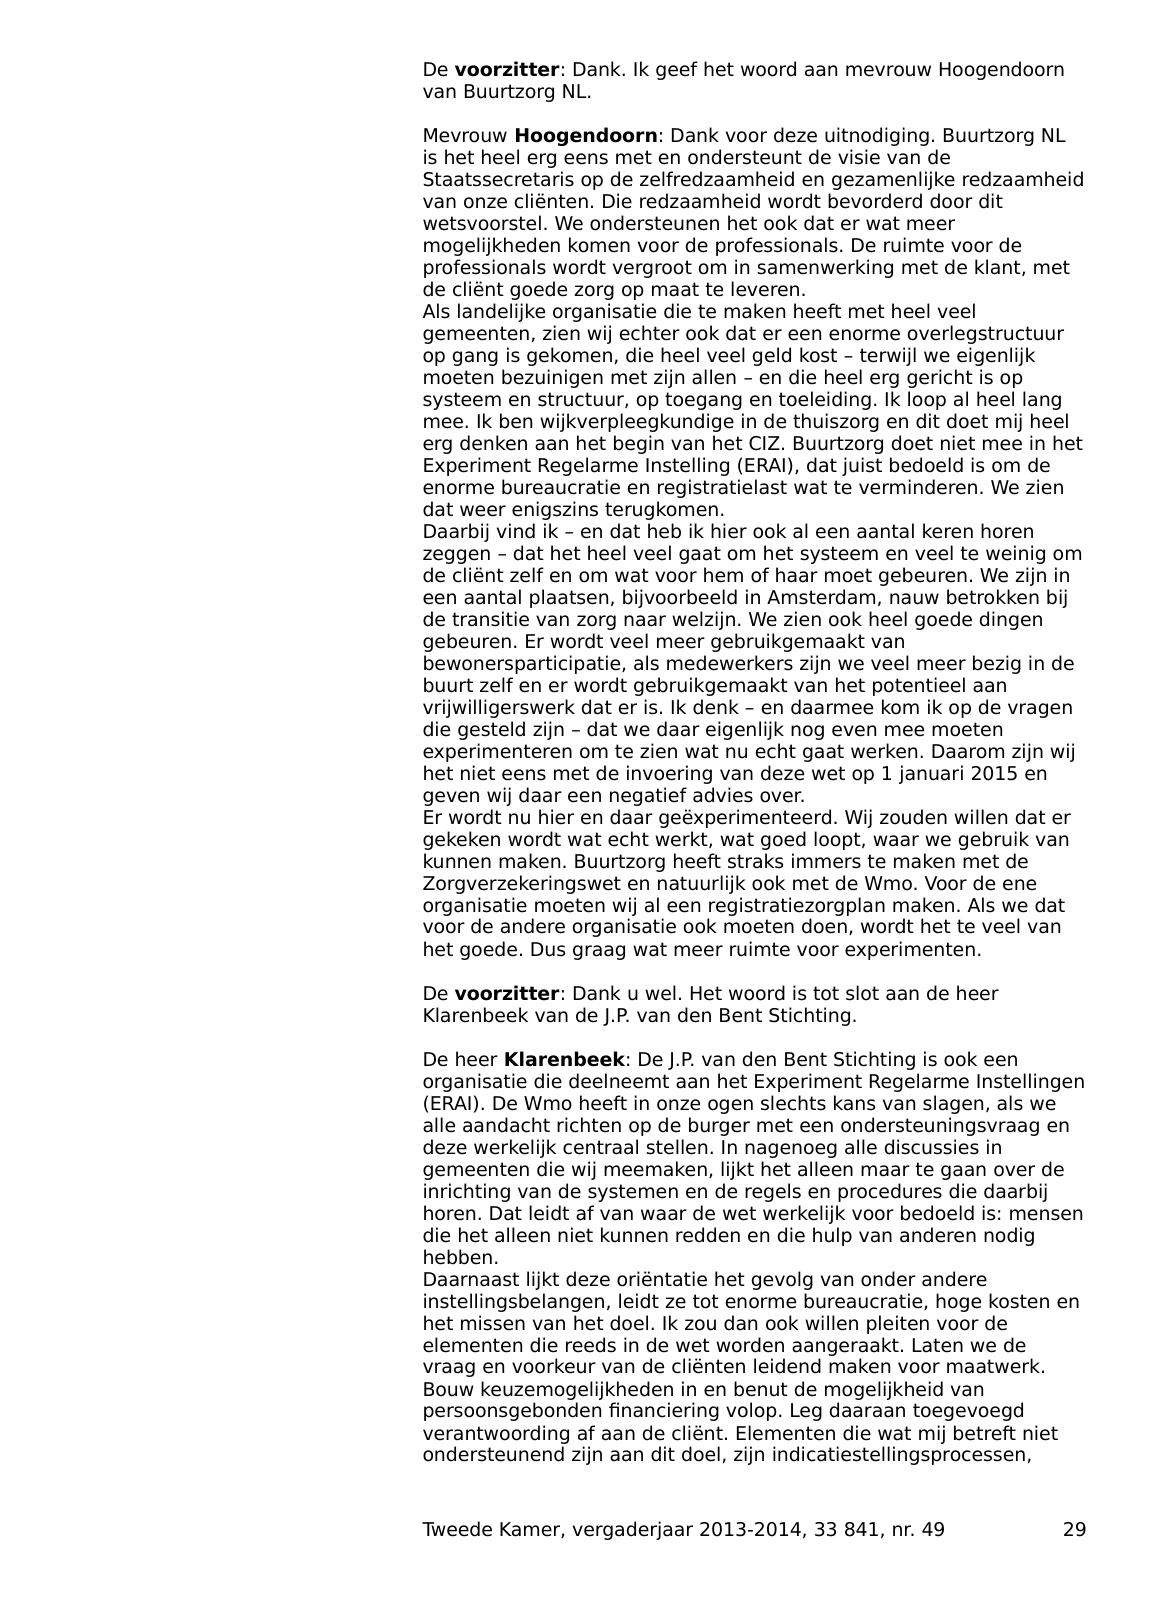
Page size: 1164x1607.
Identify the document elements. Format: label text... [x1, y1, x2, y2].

text De heer Klarenbeek: De J.P. van den Bent Stichting is ook een organisatie die deelneemt aan het Experiment Regelarme Instellingen (ERAI). De Wmo heeft in onze ogen slechts kans van slagen, als we alle aandacht richten op de burger met een ondersteuningsvraag en deze werkelijk centraal stellen. In nagenoeg alle discussies in gemeenten die wij meemaken, lijkt het alleen maar te gaan over de inrichting van de systemen en de regels en procedures die daarbij horen. Dat leidt af van waar de wet werkelijk voor bedoeld is: mensen die het alleen niet kunnen redden en die hulp van anderen nodig hebben. [422, 1049, 1087, 1268]
text Mevrouw Hoogendoorn: Dank voor deze uitnodiging. Buurtzorg NL is het heel erg eens met en ondersteunt de visie van de Staatssecretaris op de zelfredzaamheid en gezamenlijke redzaamheid van onze cliënten. Die redzaamheid wordt bevorderd door dit wetsvoorstel. We ondersteunen het ook dat er wat meer mogelijkheden komen voor de professionals. De ruimte voor de professionals wordt vergroot om in samenwerking met de klant, met de cliënt goede zorg op maat te leveren. [422, 125, 1087, 301]
text Er wordt nu hier en daar geëxperimenteerd. Wij zouden willen dat er gekeken wordt wat echt werkt, wat goed loopt, waar we gebruik van kunnen maken. Buurtzorg heeft straks immers te maken met de Zorgverzekeringswet en natuurlijk ook met de Wmo. Voor de ene organisatie moeten wij al een registratiezorgplan maken. Als we dat voor de andere organisatie ook moeten doen, wordt het te veel van het goede. Dus graag wat meer ruimte voor experimenten. [422, 807, 1087, 960]
text Daarnaast lijkt deze oriëntatie het gevolg van onder andere instellingsbelangen, leidt ze tot enorme bureaucratie, hoge kosten en het missen van het doel. Ik zou dan ook willen pleiten voor de elementen die reeds in de wet worden aangeraakt. Laten we de vraag en voorkeur van de cliënten leidend maken voor maatwerk. Bouw keuzemogelijkheden in en benut de mogelijkheid van persoonsgebonden financiering volop. Leg daaraan toegevoegd verantwoording af aan de cliënt. Elementen die wat mij betreft niet ondersteunend zijn aan dit doel, zijn indicatiestellingsprocessen, [422, 1268, 1087, 1466]
text De voorzitter: Dank u wel. Het woord is tot slot aan de heer Klarenbeek van de J.P. van den Bent Stichting. [422, 983, 1087, 1027]
text Als landelijke organisatie die te maken heeft met heel veel gemeenten, zien wij echter ook dat er een enorme overlegstructuur op gang is gekomen, die heel veel geld kost – terwijl we eigenlijk moeten bezuinigen met zijn allen – en die heel erg gericht is op systeem en structuur, op toegang en toeleiding. Ik loop al heel lang mee. Ik ben wijkverpleegkundige in de thuiszorg en dit doet mij heel erg denken aan het begin van het CIZ. Buurtzorg doet niet mee in het Experiment Regelarme Instelling (ERAI), dat juist bedoeld is om de enorme bureaucratie en registratielast wat te verminderen. We zien dat weer enigszins terugkomen. [422, 301, 1087, 521]
text De voorzitter: Dank. Ik geef het woord aan mevrouw Hoogendoorn van Buurtzorg NL. [422, 59, 1087, 103]
text Daarbij vind ik – en dat heb ik hier ook al een aantal keren horen zeggen – dat het heel veel gaat om het systeem en veel te weinig om de cliënt zelf en om wat voor hem of haar moet gebeuren. We zijn in een aantal plaatsen, bijvoorbeeld in Amsterdam, nauw betrokken bij de transitie van zorg naar welzijn. We zien ook heel goede dingen gebeuren. Er wordt veel meer gebruikgemaakt van bewonersparticipatie, als medewerkers zijn we veel meer bezig in de buurt zelf en er wordt gebruikgemaakt van het potentieel aan vrijwilligerswerk dat er is. Ik denk – en daarmee kom ik op de vragen die gesteld zijn – dat we daar eigenlijk nog even mee moeten experimenteren om te zien wat nu echt gaat werken. Daarom zijn wij het niet eens met de invoering van deze wet op 1 januari 2015 en geven wij daar een negatief advies over. [422, 521, 1087, 807]
